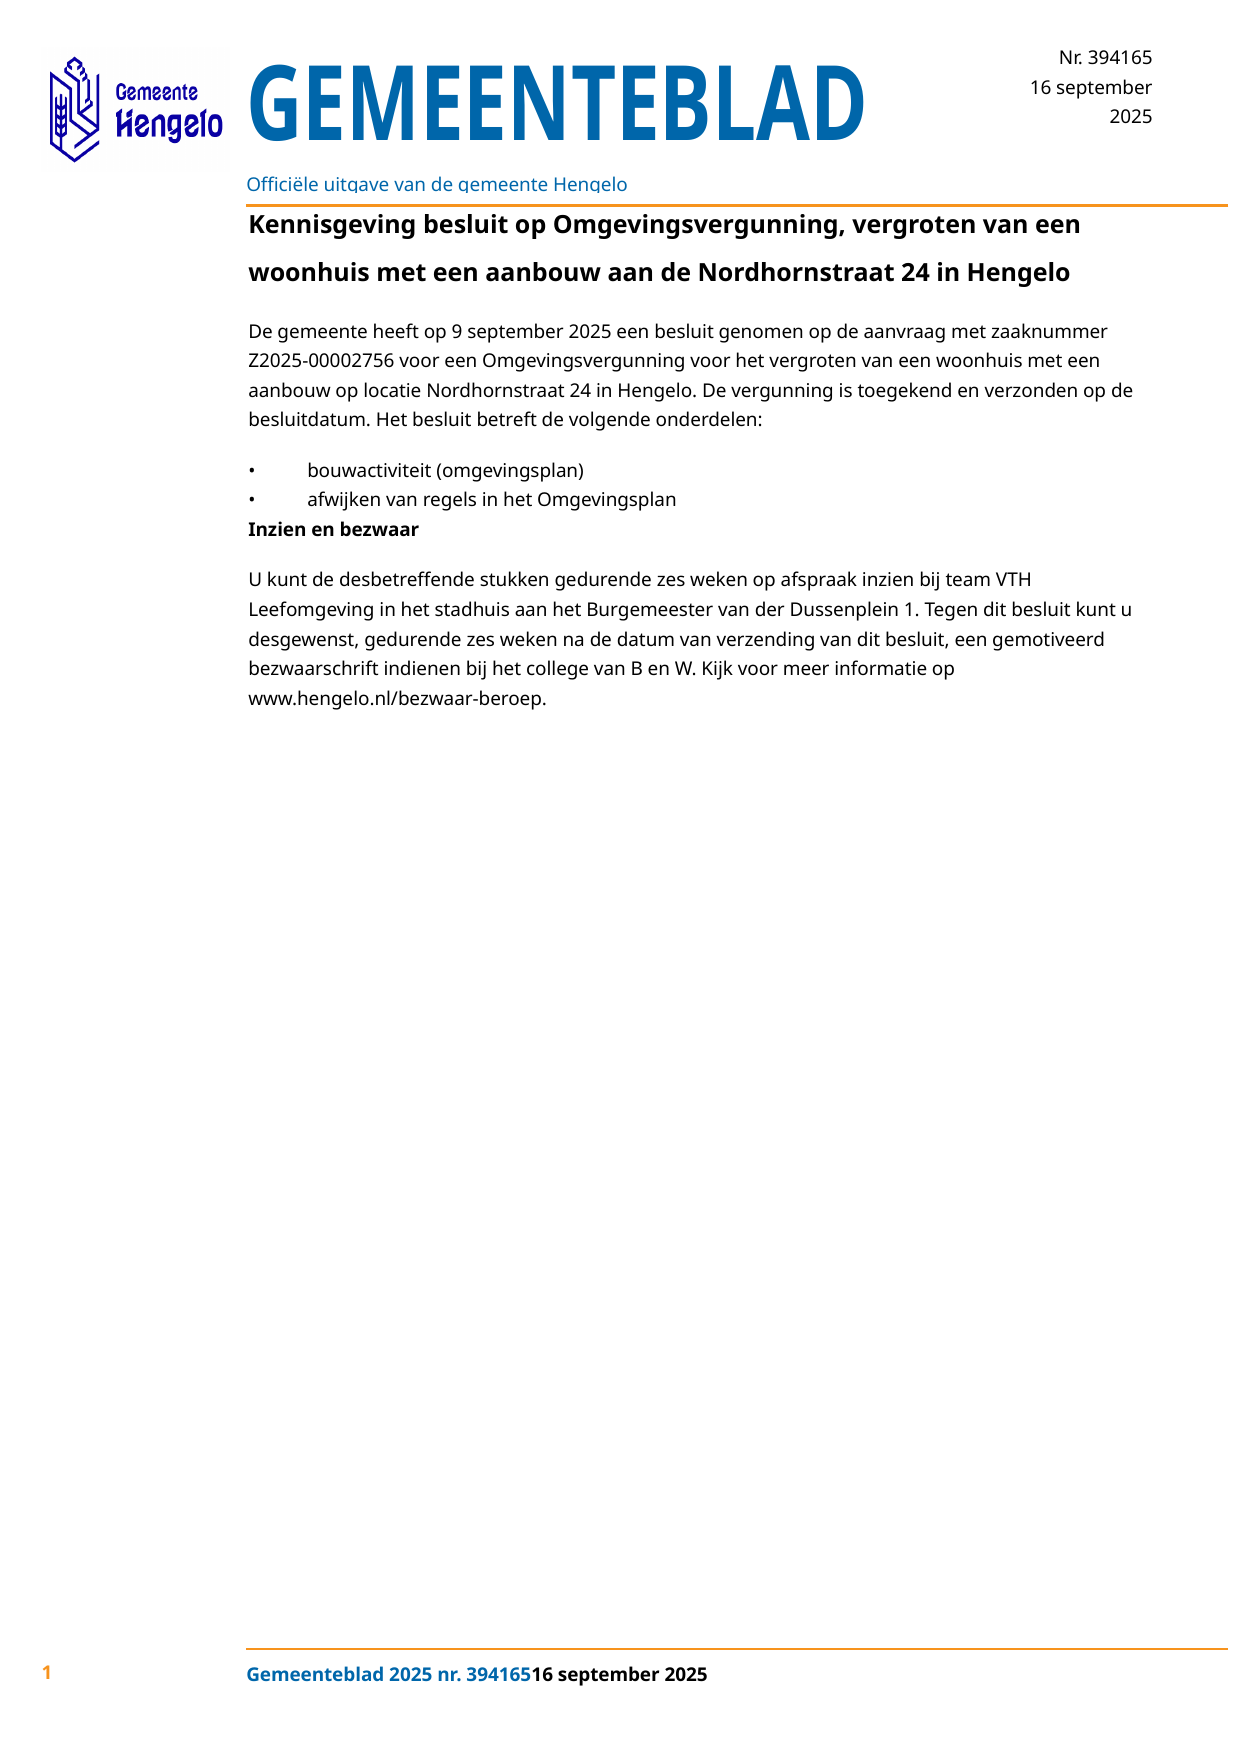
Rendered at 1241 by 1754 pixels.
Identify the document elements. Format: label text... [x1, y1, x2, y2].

text De gemeente heeft op 9 september 2025 een besluit genomen op de aanvraag met zaaknummer Z2025-00002756 voor een Omgevingsvergunning voor het vergroten van een woonhuis met een aanbouw op locatie Nordhornstraat 24 in Hengelo. De vergunning is toegekend en verzonden op de besluitdatum. Het besluit betreft de volgende onderdelen: [248, 318, 1152, 432]
picture [41, 47, 231, 172]
list afwijken van regels in het Omgevingsplan [248, 487, 1152, 512]
list bouwactiviteit (omgevingsplan) [248, 457, 1152, 483]
text U kunt de desbetreffende stukken gedurende zes weken op afspraak inzien bij team VTH Leefomgeving in het stadhuis aan het Burgemeester van der Dussenplein 1. Tegen dit besluit kunt u desgewenst, gedurende zes weken na de datum van verzending van dit besluit, een gemotiveerd bezwaarschrift indienen bij het college van B en W. Kijk voor meer informatie op www.hengelo.nl/bezwaar-beroep. [248, 567, 1152, 711]
text Kennisgeving besluit op Omgevingsvergunning, vergroten van een woonhuis met een aanbouw aan de Nordhornstraat 24 in Hengelo [248, 207, 1152, 288]
text Inzien en bezwaar [248, 516, 1152, 542]
